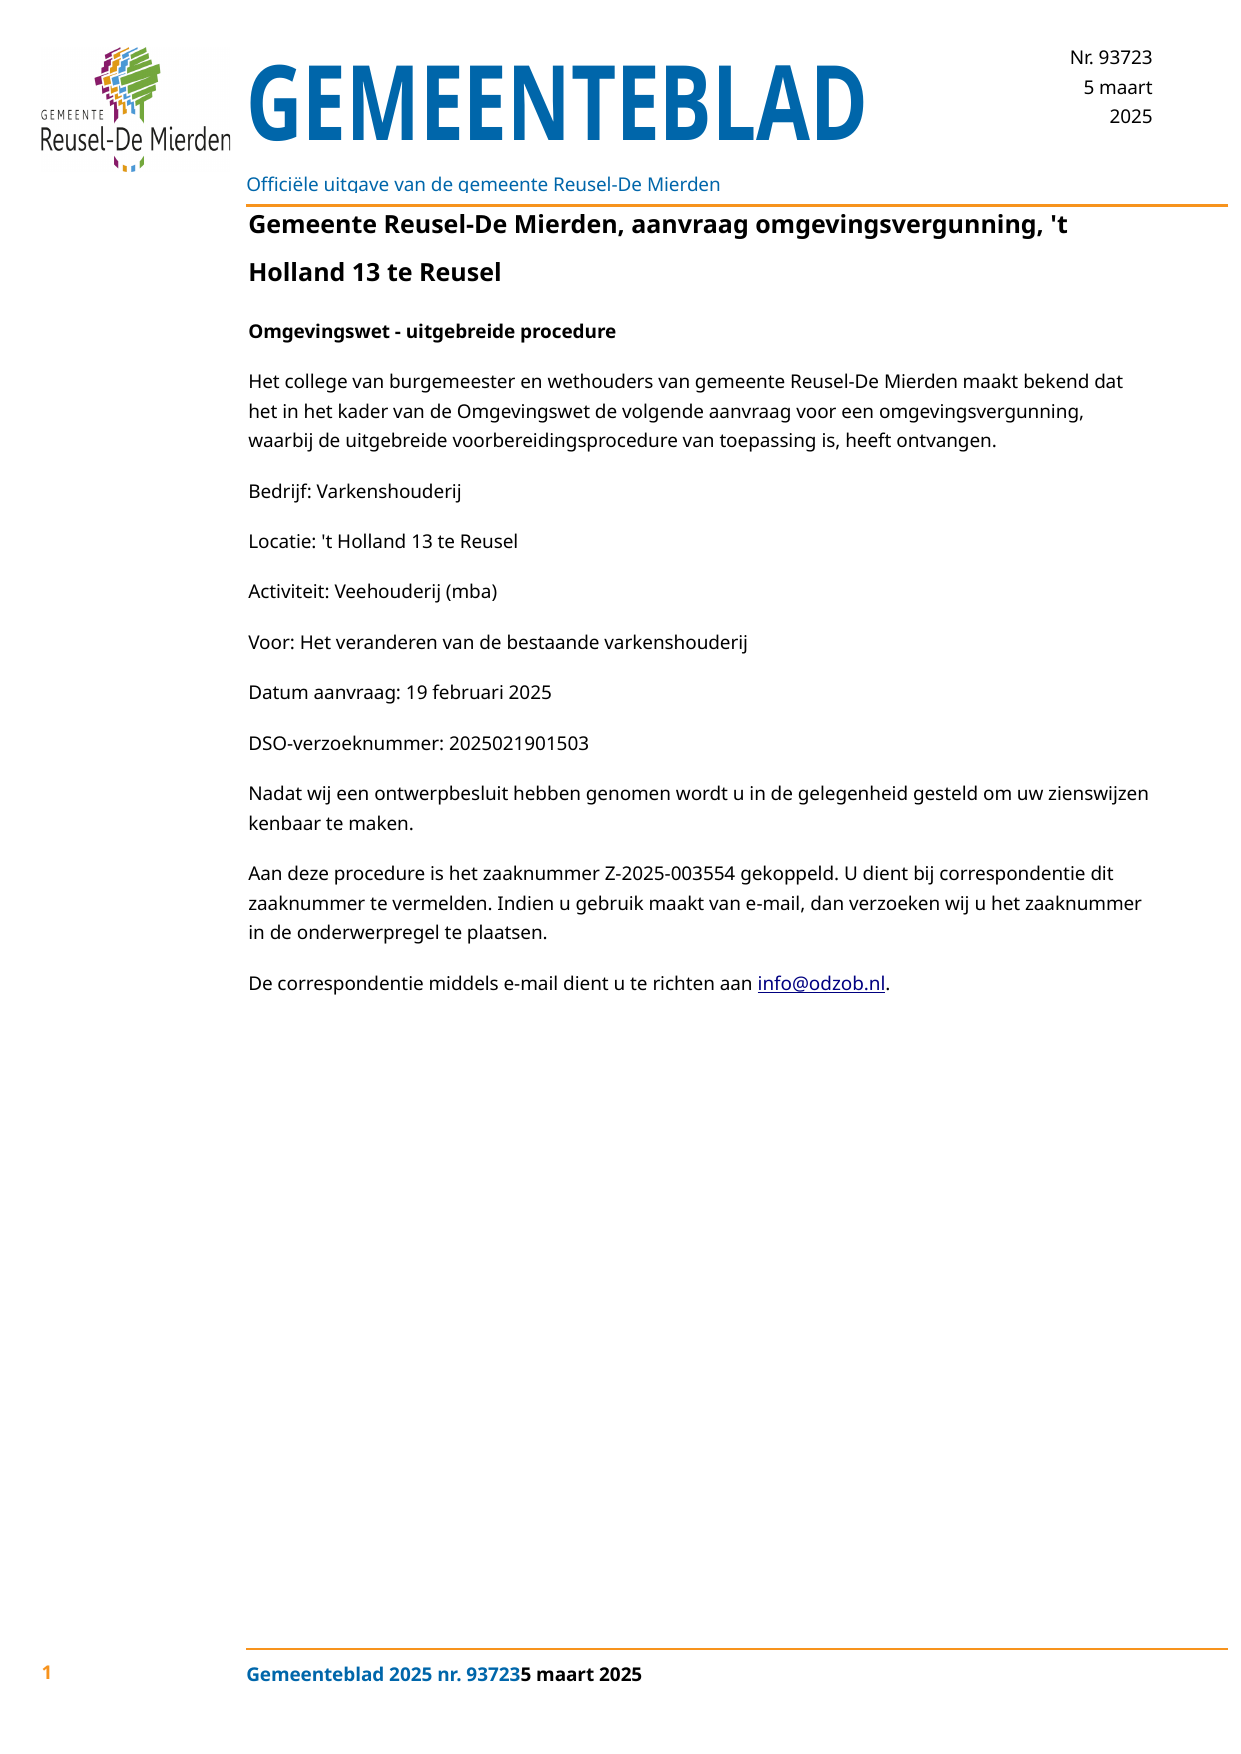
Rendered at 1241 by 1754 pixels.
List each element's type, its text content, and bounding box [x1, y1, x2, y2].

text Nadat wij een ontwerpbesluit hebben genomen wordt u in de gelegenheid gesteld om uw zienswijzen kenbaar te maken. [248, 780, 1152, 836]
text Bedrijf: Varkenshouderij [248, 478, 1152, 504]
text De correspondentie middels e-mail dient u te richten aan info@odzob.nl. [248, 970, 1152, 996]
text Activiteit: Veehouderij (mba) [248, 579, 1152, 604]
text Voor: Het veranderen van de bestaande varkenshouderij [248, 629, 1152, 655]
text Locatie: 't Holland 13​ te Reusel [248, 528, 1152, 554]
text Aan deze procedure is het zaaknummer Z-2025-003554 gekoppeld. U dient bij correspondentie dit zaaknummer te vermelden. Indien u gebruik maakt van e-mail, dan verzoeken wij u het zaaknummer in de onderwerpregel te plaatsen. [248, 860, 1152, 945]
text DSO-verzoeknummer: 2025021901503 [248, 730, 1152, 756]
picture [41, 47, 231, 172]
text Gemeente Reusel-De Mierden, aanvraag omgevingsvergunning, 't Holland 13​ te Reusel [248, 207, 1152, 288]
text Datum aanvraag: 19 februari 2025 [248, 679, 1152, 705]
text Omgevingswet - uitgebreide procedure [248, 318, 1152, 344]
text Het college van burgemeester en wethouders van gemeente Reusel-De Mierden maakt bekend dat het in het kader van de Omgevingswet de volgende aanvraag voor een omgevingsvergunning, waarbij de uitgebreide voorbereidingsprocedure van toepassing is, heeft ontvangen. [248, 368, 1152, 453]
